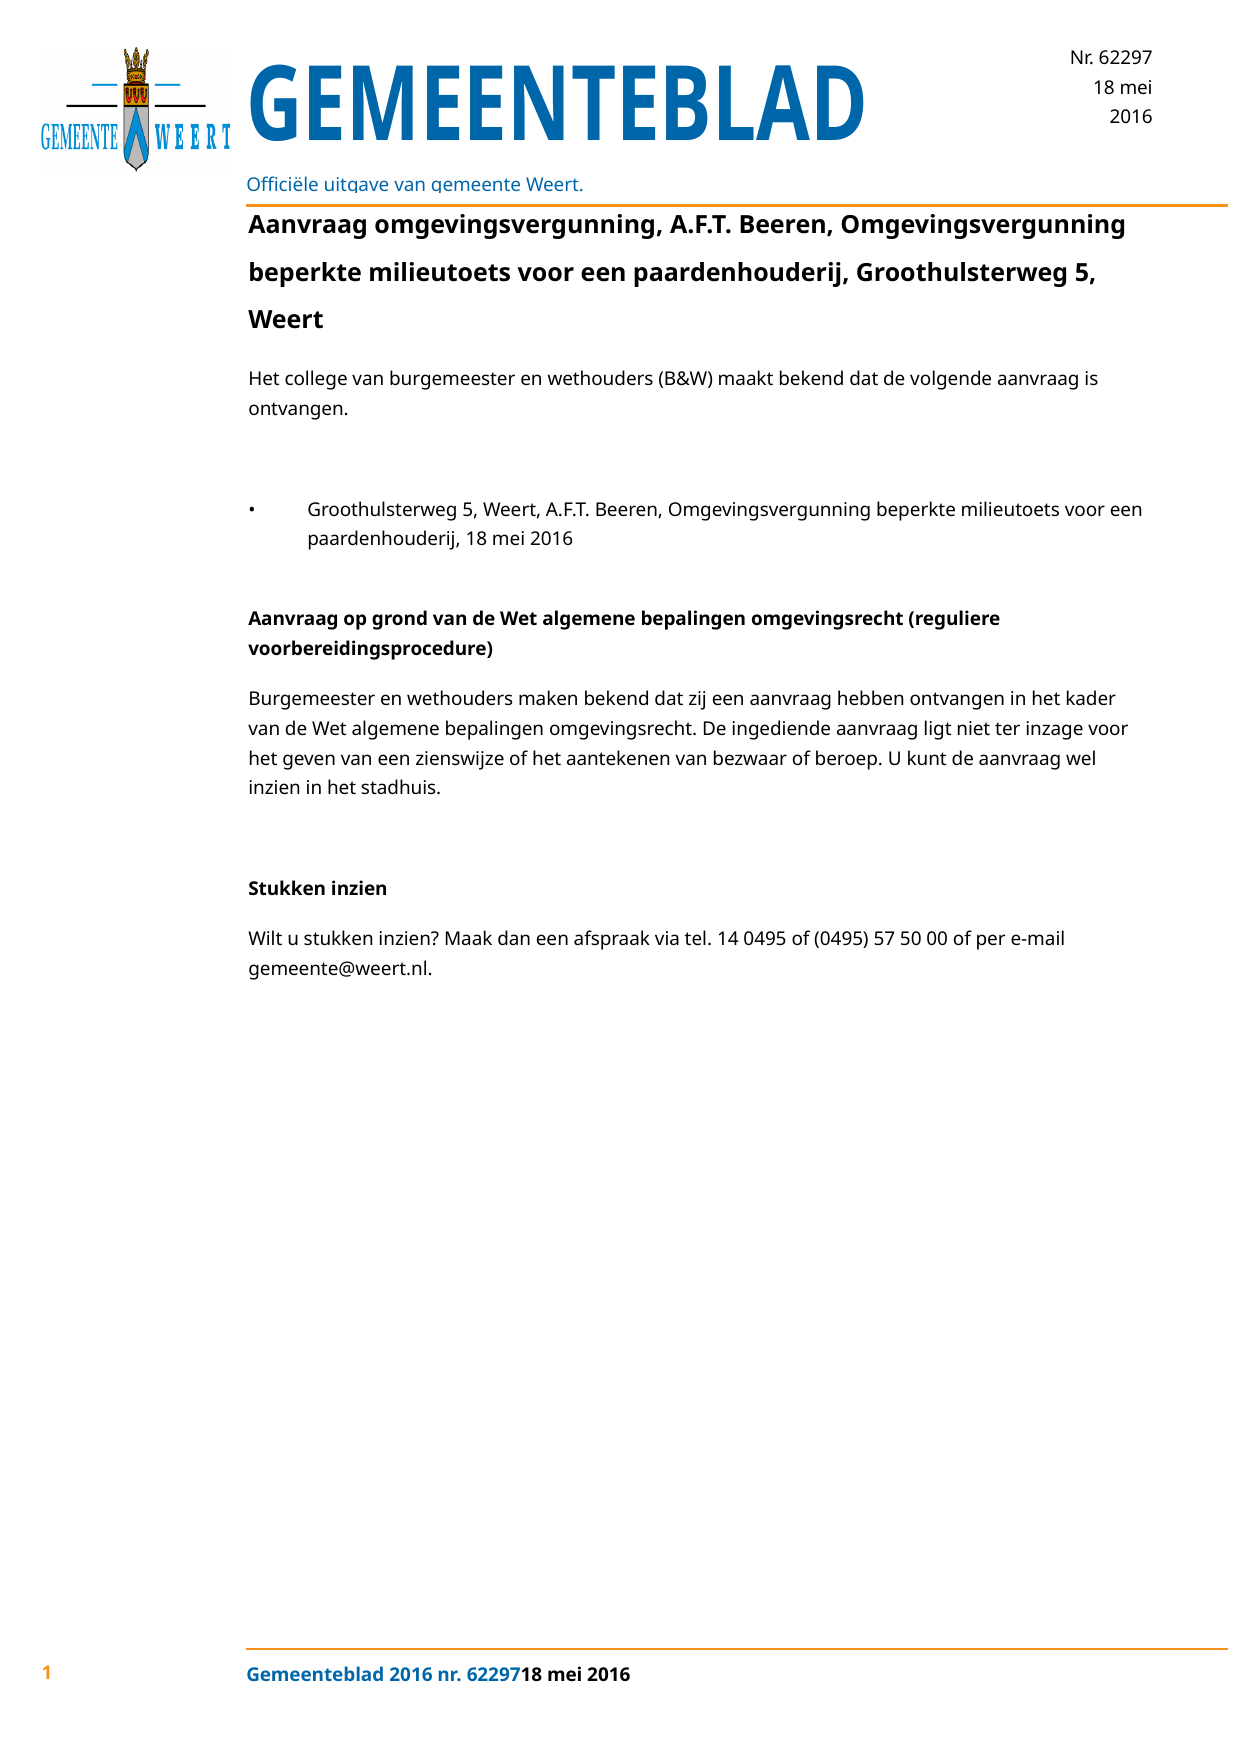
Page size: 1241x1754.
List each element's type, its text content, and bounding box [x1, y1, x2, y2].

text Wilt u stukken inzien? Maak dan een afspraak via tel. 14 0495 of (0495) 57 50 00 of per e-mail gemeente@weert.nl. [248, 926, 1152, 981]
picture [41, 47, 231, 172]
text Het college van burgemeester en wethouders (B&W) maakt bekend dat de volgende aanvraag is ontvangen. [248, 366, 1152, 421]
list Groothulsterweg 5, Weert, A.F.T. Beeren, Omgevingsvergunning beperkte milieutoets voor een paardenhouderij, 18 mei 2016 [248, 496, 1152, 551]
text Stukken inzien [248, 875, 1152, 901]
text Burgemeester en wethouders maken bekend dat zij een aanvraag hebben ontvangen in het kader van de Wet algemene bepalingen omgevingsrecht. De ingediende aanvraag ligt niet ter inzage voor het geven van een zienswijze of het aantekenen van bezwaar of beroep. U kunt de aanvraag wel inzien in het stadhuis. [248, 686, 1152, 800]
text Aanvraag omgevingsvergunning, A.F.T. Beeren, Omgevingsvergunning beperkte milieutoets voor een paardenhouderij, Groothulsterweg 5, Weert [248, 207, 1152, 336]
text Aanvraag op grond van de Wet algemene bepalingen omgevingsrecht (reguliere voorbereidingsprocedure) [248, 606, 1152, 661]
